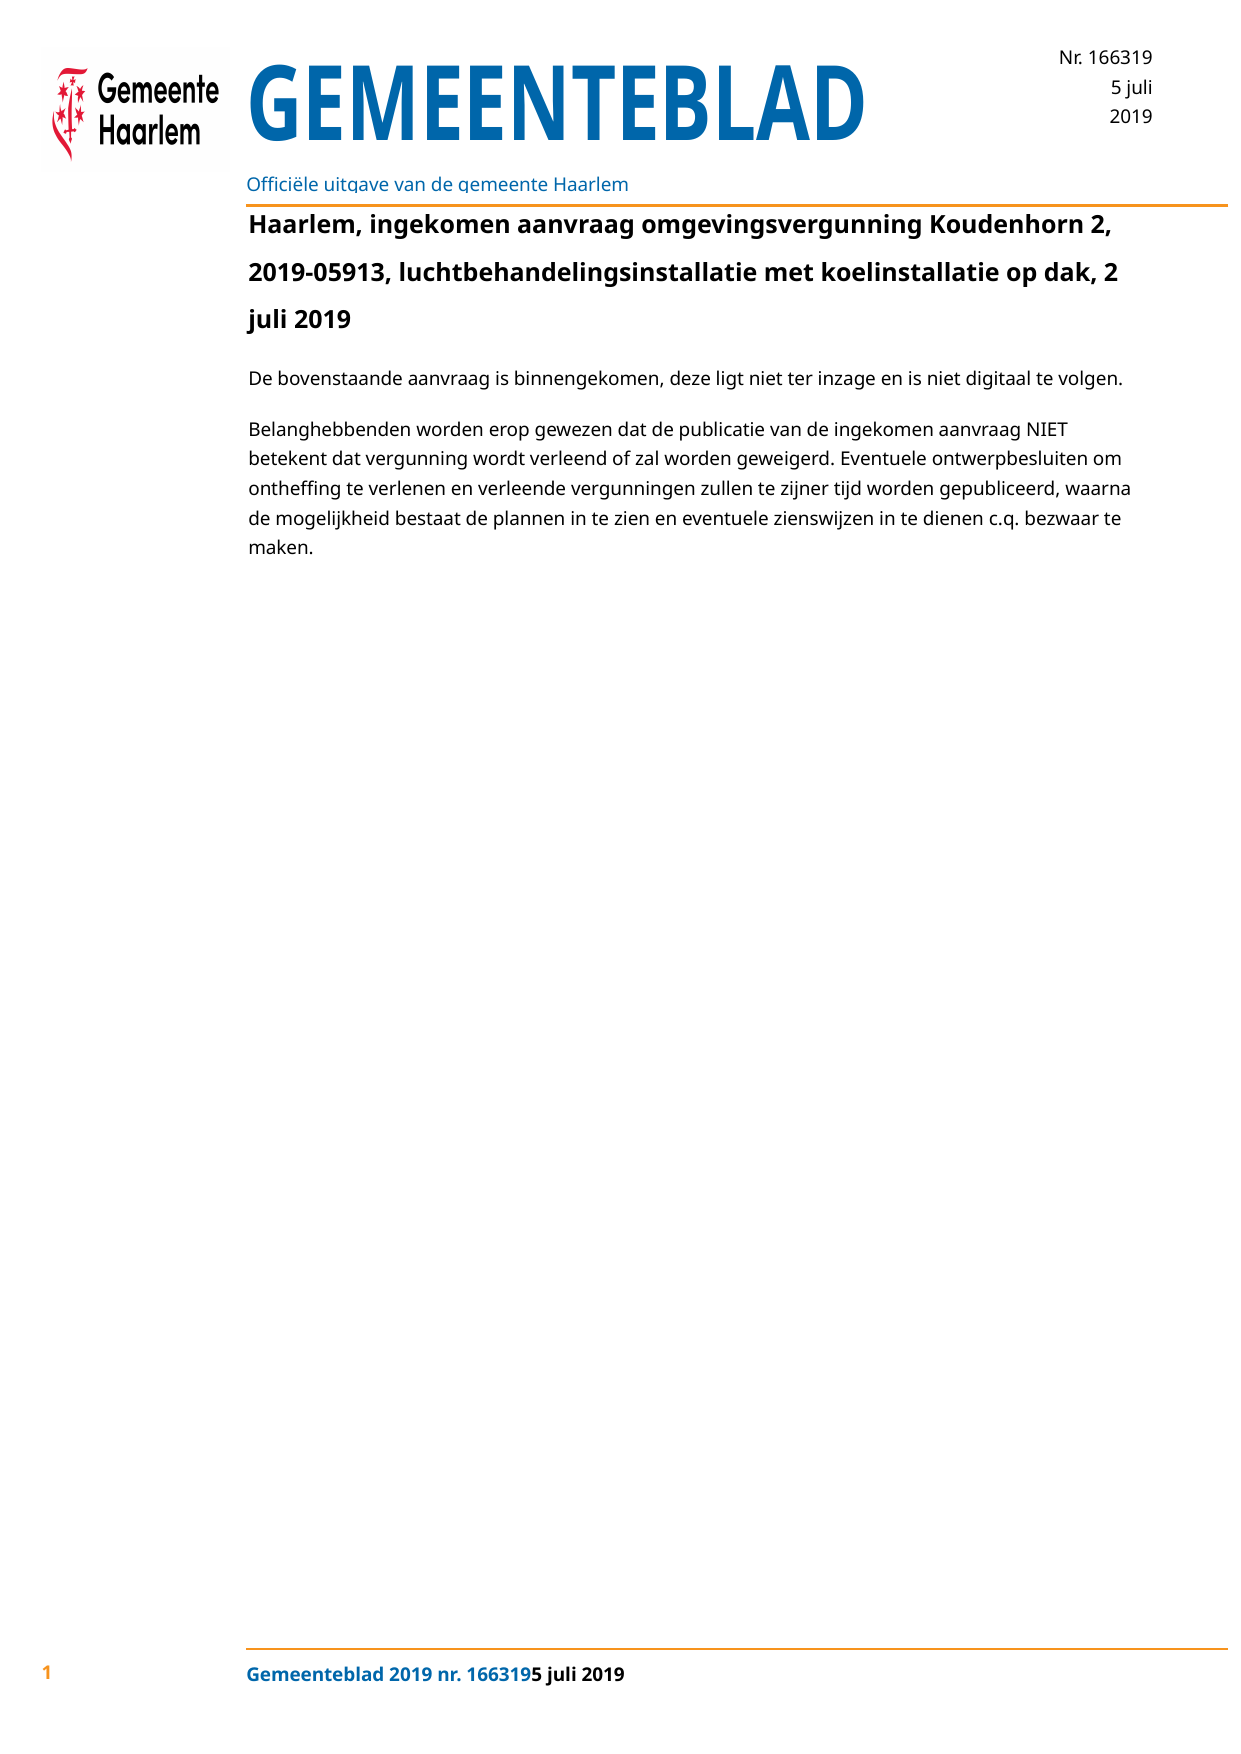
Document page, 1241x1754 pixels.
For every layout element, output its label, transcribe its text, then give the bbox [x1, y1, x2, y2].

text Belanghebbenden worden erop gewezen dat de publicatie van de ingekomen aanvraag NIET betekent dat vergunning wordt verleend of zal worden geweigerd. Eventuele ontwerpbesluiten om ontheffing te verlenen en verleende vergunningen zullen te zijner tijd worden gepubliceerd, waarna de mogelijkheid bestaat de plannen in te zien en eventuele zienswijzen in te dienen c.q. bezwaar te maken. [248, 416, 1152, 560]
text Haarlem, ingekomen aanvraag omgevingsvergunning Koudenhorn 2, 2019-05913, luchtbehandelingsinstallatie met koelinstallatie op dak, 2 juli 2019 [248, 207, 1152, 336]
text De bovenstaande aanvraag is binnengekomen, deze ligt niet ter inzage en is niet digitaal te volgen. [248, 366, 1152, 391]
picture [41, 47, 231, 172]
